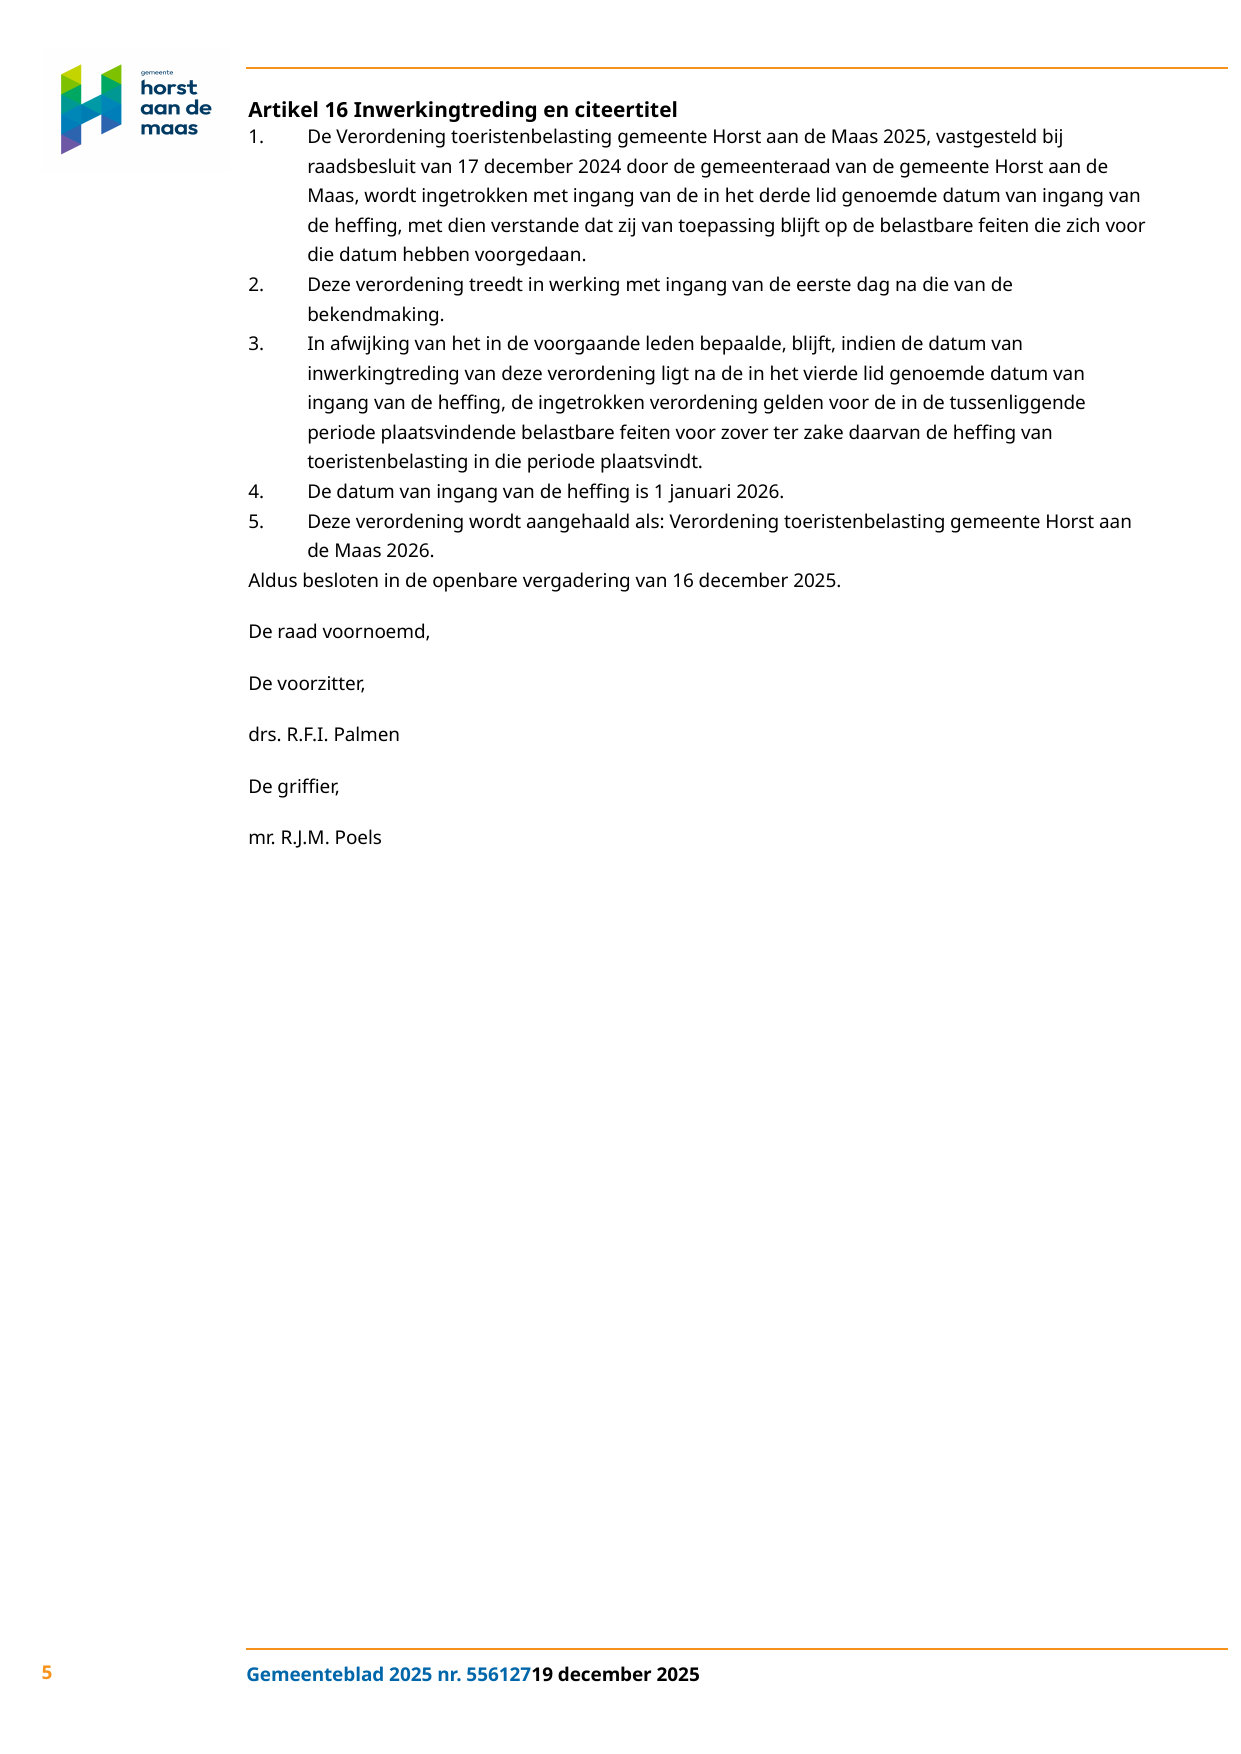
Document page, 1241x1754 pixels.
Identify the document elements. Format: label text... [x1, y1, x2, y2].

text De voorzitter, [248, 670, 1152, 696]
text mr. R.J.M. Poels [248, 824, 1152, 850]
text Aldus besloten in de openbare vergadering van 16 december 2025. [248, 567, 1152, 593]
list De Verordening toeristenbelasting gemeente Horst aan de Maas 2025, vastgesteld bij raadsbesluit van 17 december 2024 door de gemeenteraad van de gemeente Horst aan de Maas, wordt ingetrokken met ingang van de in het derde lid genoemde datum van ingang van de heffing, met dien verstande dat zij van toepassing blijft op de belastbare feiten die zich voor die datum hebben voorgedaan. [248, 123, 1152, 267]
list De datum van ingang van de heffing is 1 januari 2026. [248, 478, 1152, 504]
picture [41, 47, 231, 172]
list In afwijking van het in de voorgaande leden bepaalde, blijft, indien de datum van inwerkingtreding van deze verordening ligt na de in het vierde lid genoemde datum van ingang van de heffing, de ingetrokken verordening gelden voor de in de tussenliggende periode plaatsvindende belastbare feiten voor zover ter zake daarvan de heffing van toeristenbelasting in die periode plaatsvindt. [248, 330, 1152, 474]
text Artikel 16 Inwerkingtreding en citeertitel [248, 95, 1152, 123]
text drs. R.F.I. Palmen [248, 721, 1152, 747]
list Deze verordening treedt in werking met ingang van de eerste dag na die van de bekendmaking. [248, 271, 1152, 326]
text De griffier, [248, 773, 1152, 798]
text De raad voornoemd, [248, 618, 1152, 644]
list Deze verordening wordt aangehaald als: Verordening toeristenbelasting gemeente Horst aan de Maas 2026. [248, 508, 1152, 563]
